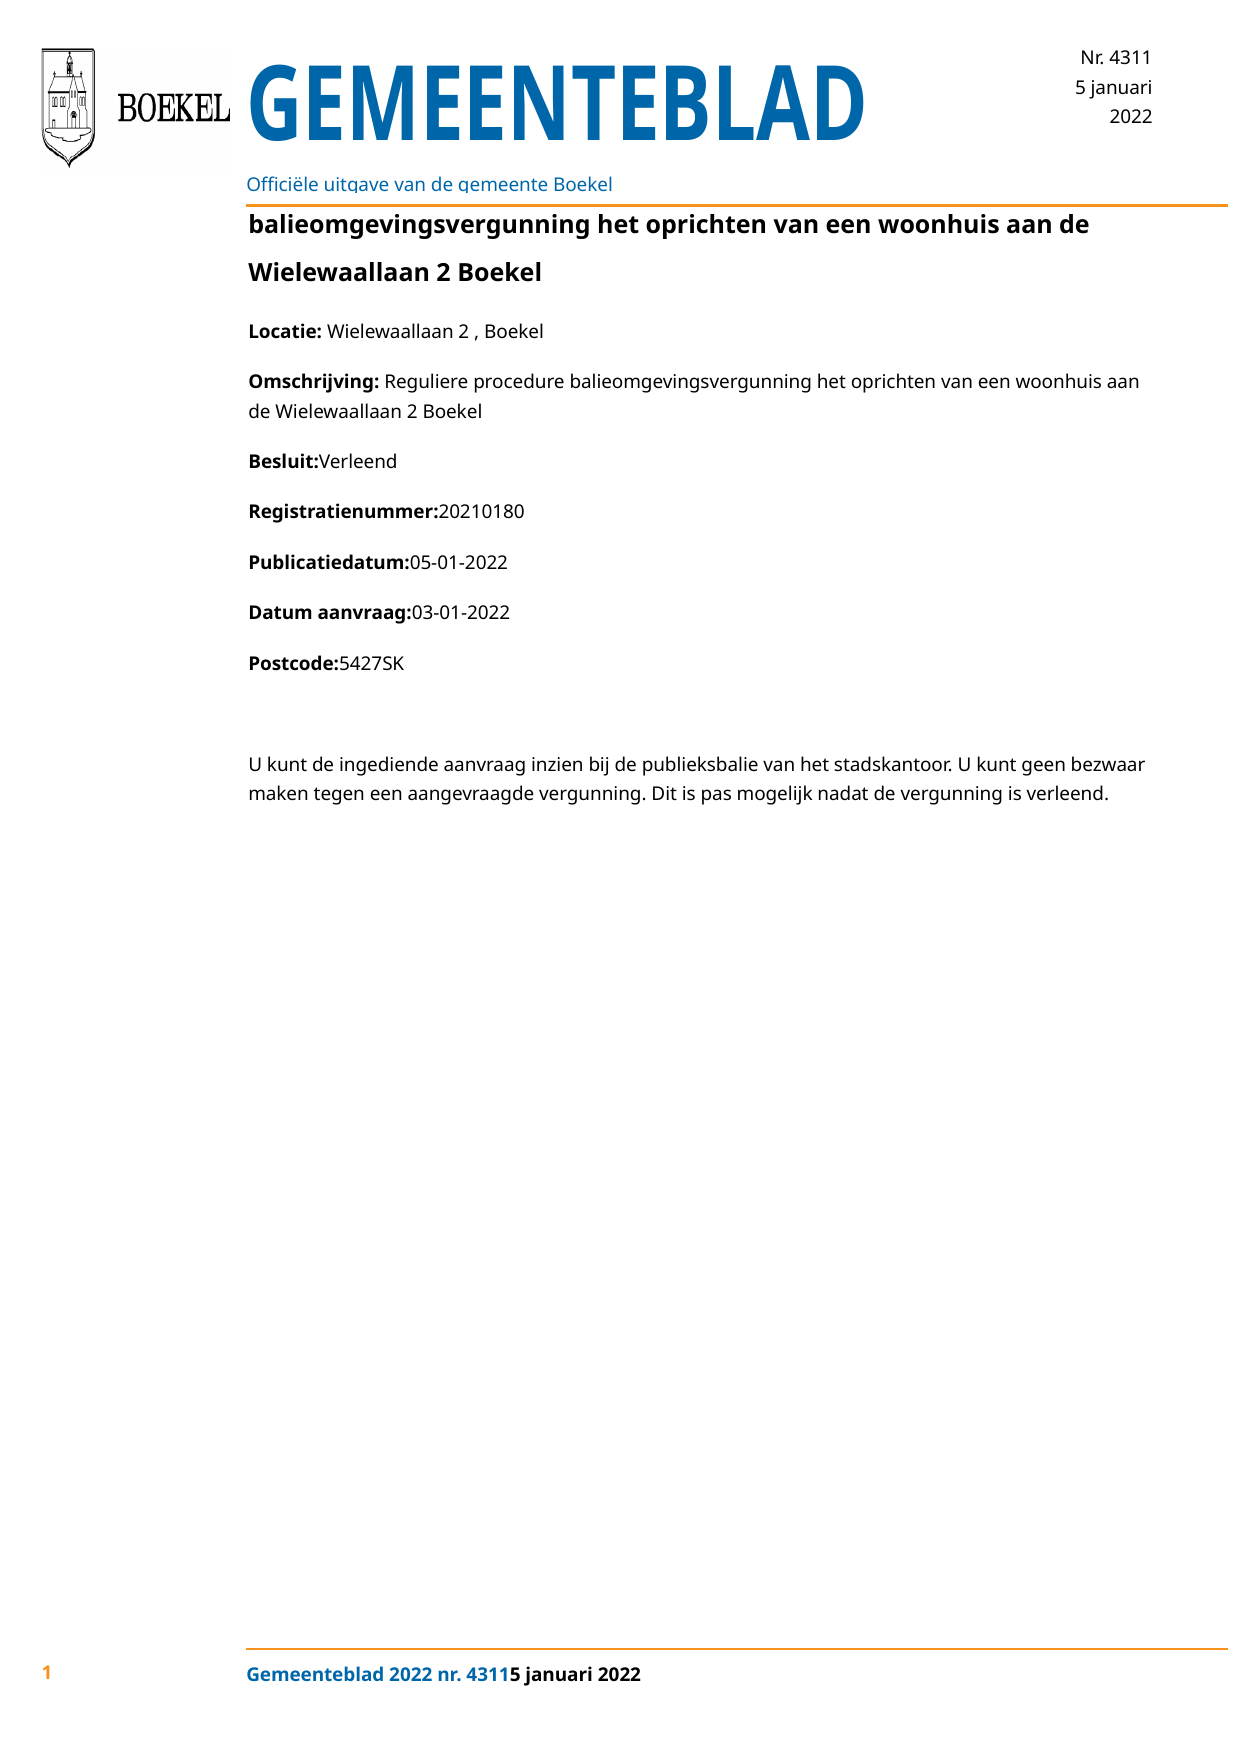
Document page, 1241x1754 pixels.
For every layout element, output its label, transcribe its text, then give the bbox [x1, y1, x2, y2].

text balieomgevingsvergunning het oprichten van een woonhuis aan de Wielewaallaan 2 Boekel [248, 207, 1152, 288]
text U kunt de ingediende aanvraag inzien bij de publieksbalie van het stadskantoor. U kunt geen bezwaar maken tegen een aangevraagde vergunning. Dit is pas mogelijk nadat de vergunning is verleend. [248, 751, 1152, 806]
text Registratienummer:20210180 [248, 499, 1152, 524]
text Publicatiedatum:05-01-2022 [248, 549, 1152, 575]
picture [41, 47, 231, 172]
text Locatie: Wielewaallaan 2 , Boekel [248, 318, 1152, 344]
text Datum aanvraag:03-01-2022 [248, 599, 1152, 625]
text Besluit:Verleend [248, 448, 1152, 474]
text Omschrijving: Reguliere procedure balieomgevingsvergunning het oprichten van een woonhuis aan de Wielewaallaan 2 Boekel [248, 368, 1152, 424]
text Postcode:5427SK [248, 650, 1152, 676]
